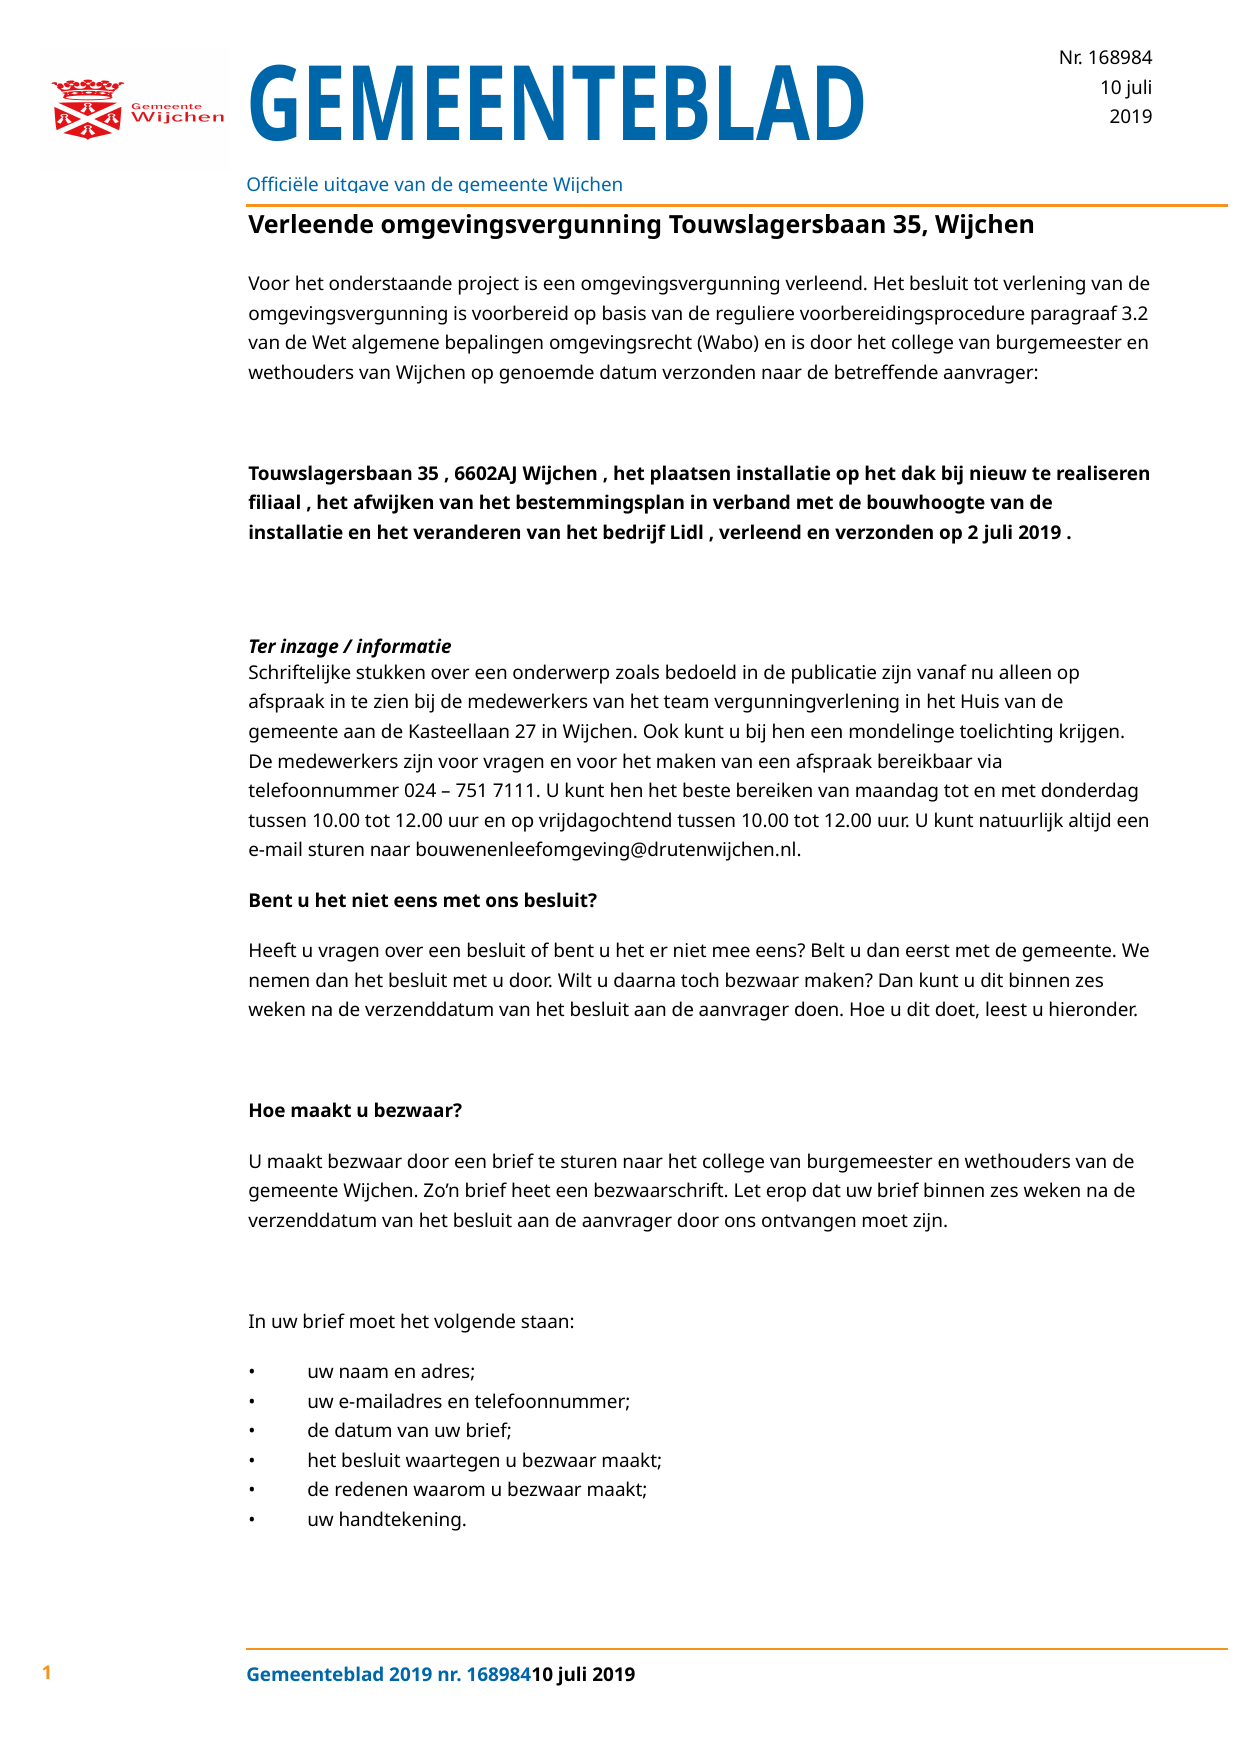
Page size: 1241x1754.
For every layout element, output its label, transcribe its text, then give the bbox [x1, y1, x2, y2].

text Bent u het niet eens met ons besluit? [248, 887, 1152, 913]
text Voor het onderstaande project is een omgevingsvergunning verleend. Het besluit tot verlening van de omgevingsvergunning is voorbereid op basis van de reguliere voorbereidingsprocedure paragraaf 3.2 van de Wet algemene bepalingen omgevingsrecht (Wabo) en is door het college van burgemeester en wethouders van Wijchen op genoemde datum verzonden naar de betreffende aanvrager: [248, 270, 1152, 385]
text In uw brief moet het volgende staan: [248, 1308, 1152, 1334]
picture [41, 47, 231, 172]
text Ter inzage / informatie [248, 633, 1152, 659]
list uw e-mailadres en telefoonnummer; [248, 1388, 1152, 1414]
list de datum van uw brief; [248, 1417, 1152, 1443]
list uw handtekening. [248, 1506, 1152, 1532]
text Hoe maakt u bezwaar? [248, 1097, 1152, 1123]
list uw naam en adres; [248, 1358, 1152, 1384]
text U maakt bezwaar door een brief te sturen naar het college van burgemeester en wethouders van de gemeente Wijchen. Zo’n brief heet een bezwaarschrift. Let erop dat uw brief binnen zes weken na de verzenddatum van het besluit aan de aanvrager door ons ontvangen moet zijn. [248, 1148, 1152, 1233]
text Schriftelijke stukken over een onderwerp zoals bedoeld in de publicatie zijn vanaf nu alleen op afspraak in te zien bij de medewerkers van het team vergunningverlening in het Huis van de gemeente aan de Kasteellaan 27 in Wijchen. Ook kunt u bij hen een mondelinge toelichting krijgen. De medewerkers zijn voor vragen en voor het maken van een afspraak bereikbaar via telefoonnummer 024 – 751 7111. U kunt hen het beste bereiken van maandag tot en met donderdag tussen 10.00 tot 12.00 uur en op vrijdagochtend tussen 10.00 tot 12.00 uur. U kunt natuurlijk altijd een e-mail sturen naar bouwenenleefomgeving@drutenwijchen.nl. [248, 659, 1152, 862]
text Touwslagersbaan 35 , 6602AJ Wijchen , het plaatsen installatie op het dak bij nieuw te realiseren filiaal , het afwijken van het bestemmingsplan in verband met de bouwhoogte van de installatie en het veranderen van het bedrijf Lidl , verleend en verzonden op 2 juli 2019 . [248, 460, 1152, 545]
list de redenen waarom u bezwaar maakt; [248, 1477, 1152, 1502]
text Heeft u vragen over een besluit of bent u het er niet mee eens? Belt u dan eerst met de gemeente. We nemen dan het besluit met u door. Wilt u daarna toch bezwaar maken? Dan kunt u dit binnen zes weken na de verzenddatum van het besluit aan de aanvrager doen. Hoe u dit doet, leest u hieronder. [248, 937, 1152, 1022]
list het besluit waartegen u bezwaar maakt; [248, 1447, 1152, 1473]
text Verleende omgevingsvergunning Touwslagersbaan 35, Wijchen [248, 207, 1152, 241]
